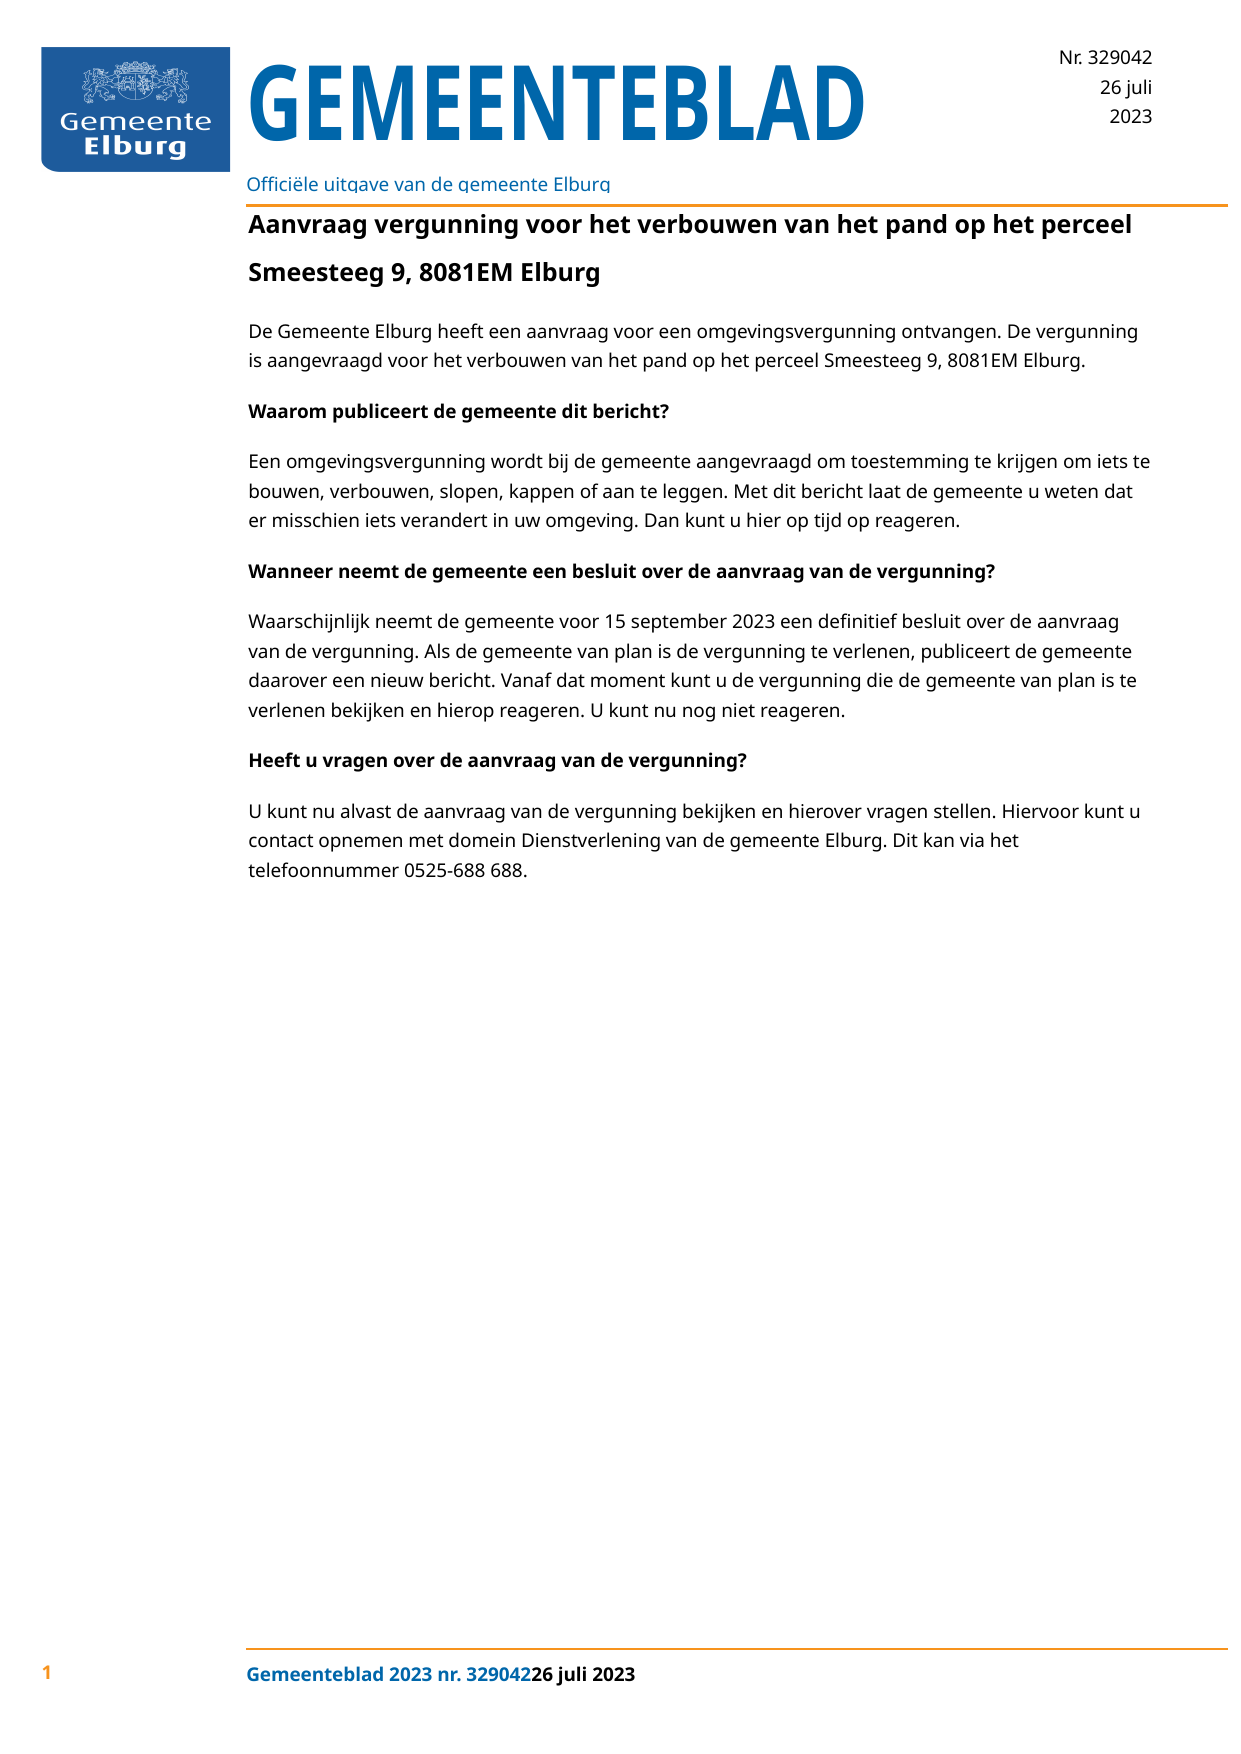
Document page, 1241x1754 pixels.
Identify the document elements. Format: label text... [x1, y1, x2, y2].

text Waarom publiceert de gemeente dit bericht? [248, 398, 1152, 424]
text De Gemeente Elburg heeft een aanvraag voor een omgevingsvergunning ontvangen. De vergunning is aangevraagd voor het verbouwen van het pand op het perceel Smeesteeg 9, 8081EM Elburg. [248, 318, 1152, 373]
text Waarschijnlijk neemt de gemeente voor 15 september 2023 een definitief besluit over de aanvraag van de vergunning. Als de gemeente van plan is de vergunning te verlenen, publiceert de gemeente daarover een nieuw bericht. Vanaf dat moment kunt u de vergunning die de gemeente van plan is te verlenen bekijken en hierop reageren. U kunt nu nog niet reageren. [248, 608, 1152, 723]
picture [41, 47, 231, 172]
text Een omgevingsvergunning wordt bij de gemeente aangevraagd om toestemming te krijgen om iets te bouwen, verbouwen, slopen, kappen of aan te leggen. Met dit bericht laat de gemeente u weten dat er misschien iets verandert in uw omgeving. Dan kunt u hier op tijd op reageren. [248, 448, 1152, 533]
text Wanneer neemt de gemeente een besluit over de aanvraag van de vergunning? [248, 558, 1152, 584]
text Aanvraag vergunning voor het verbouwen van het pand op het perceel Smeesteeg 9, 8081EM Elburg [248, 207, 1152, 288]
text Heeft u vragen over de aanvraag van de vergunning? [248, 747, 1152, 773]
text U kunt nu alvast de aanvraag van de vergunning bekijken en hierover vragen stellen. Hiervoor kunt u contact opnemen met domein Dienstverlening van de gemeente Elburg. Dit kan via het telefoonnummer 0525-688 688. [248, 798, 1152, 883]
